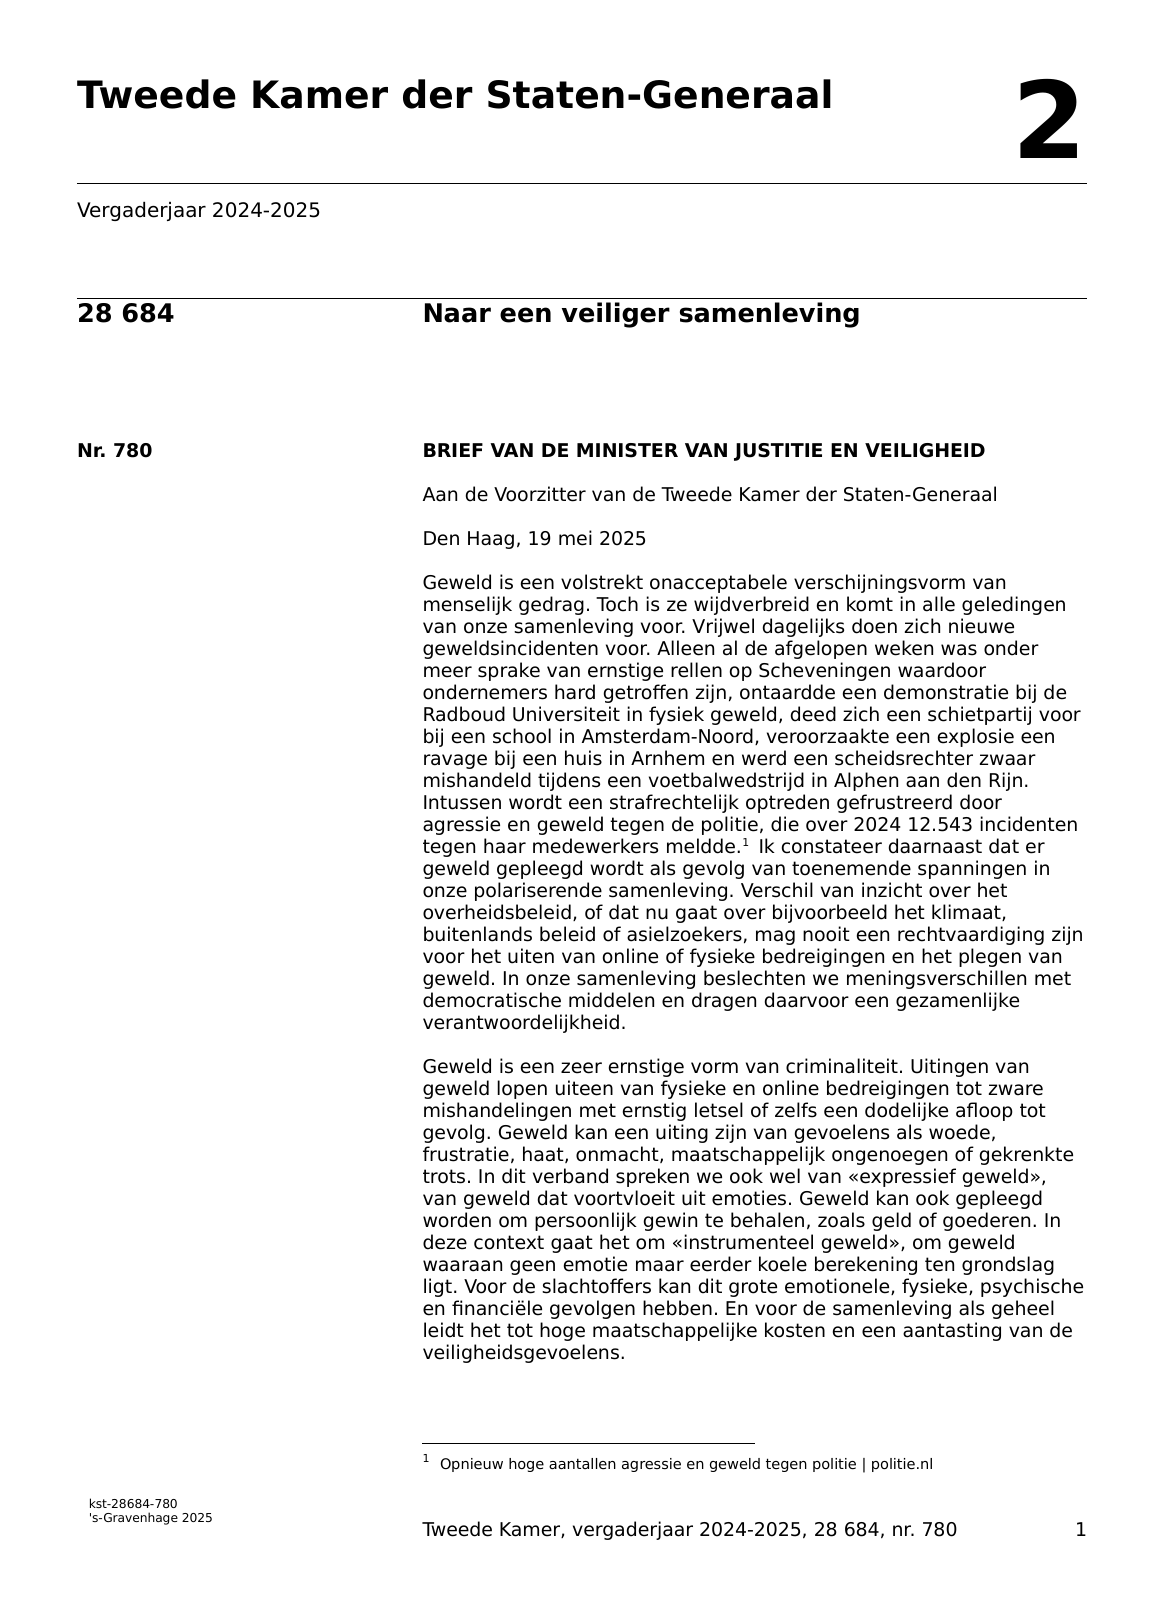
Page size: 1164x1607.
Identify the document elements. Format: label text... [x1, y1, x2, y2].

table_cell Vergaderjaar 2024-2025 [77, 184, 1087, 298]
subtitle 28 684 Naar een veiliger samenleving [77, 299, 1087, 329]
table_header 2 [886, 59, 1087, 183]
text Geweld is een zeer ernstige vorm van criminaliteit. Uitingen van geweld lopen uiteen van fysieke en online bedreigingen tot zware mishandelingen met ernstig letsel of zelfs een dodelijke afloop tot gevolg. Geweld kan een uiting zijn van gevoelens als woede, frustratie, haat, onmacht, maatschappelijk ongenoegen of gekrenkte trots. In dit verband spreken we ook wel van «expressief geweld», van geweld dat voortvloeit uit emoties. Geweld kan ook gepleegd worden om persoonlijk gewin te behalen, zoals geld of goederen. In deze context gaat het om «instrumenteel geweld», om geweld waaraan geen emotie maar eerder koele berekening ten grondslag ligt. Voor de slachtoffers kan dit grote emotionele, fysieke, psychische en financiële gevolgen hebben. En voor de samenleving als geheel leidt het tot hoge maatschappelijke kosten en een aantasting van de veiligheidsgevoelens. [422, 1056, 1087, 1364]
subtitle Nr. 780 BRIEF VAN DE MINISTER VAN JUSTITIE EN VEILIGHEID [77, 440, 1087, 462]
text Opnieuw hoge aantallen agressie en geweld tegen politie | politie.nl [422, 1452, 1087, 1474]
text kst-28684-780 [88, 1497, 323, 1511]
text Aan de Voorzitter van de Tweede Kamer der Staten-Generaal [422, 484, 1087, 506]
table_header Tweede Kamer der Staten-Generaal [77, 59, 886, 183]
text Den Haag, 19 mei 2025 [422, 528, 1087, 550]
text 's-Gravenhage 2025 [88, 1511, 323, 1525]
text Geweld is een volstrekt onacceptabele verschijningsvorm van menselijk gedrag. Toch is ze wijdverbreid en komt in alle geledingen van onze samenleving voor. Vrijwel dagelijks doen zich nieuwe geweldsincidenten voor. Alleen al de afgelopen weken was onder meer sprake van ernstige rellen op Scheveningen waardoor ondernemers hard getroffen zijn, ontaardde een demonstratie bij de Radboud Universiteit in fysiek geweld, deed zich een schietpartij voor bij een school in Amsterdam-Noord, veroorzaakte een explosie een ravage bij een huis in Arnhem en werd een scheidsrechter zwaar mishandeld tijdens een voetbalwedstrijd in Alphen aan den Rijn. Intussen wordt een strafrechtelijk optreden gefrustreerd door agressie en geweld tegen de politie, die over 2024 12.543 incidenten tegen haar medewerkers meldde. Ik constateer daarnaast dat er geweld gepleegd wordt als gevolg van toenemende spanningen in onze polariserende samenleving. Verschil van inzicht over het overheidsbeleid, of dat nu gaat over bijvoorbeeld het klimaat, buitenlands beleid of asielzoekers, mag nooit een rechtvaardiging zijn voor het uiten van online of fysieke bedreigingen en het plegen van geweld. In onze samenleving beslechten we meningsverschillen met democratische middelen en dragen daarvoor een gezamenlijke verantwoordelijkheid. [422, 572, 1087, 1034]
